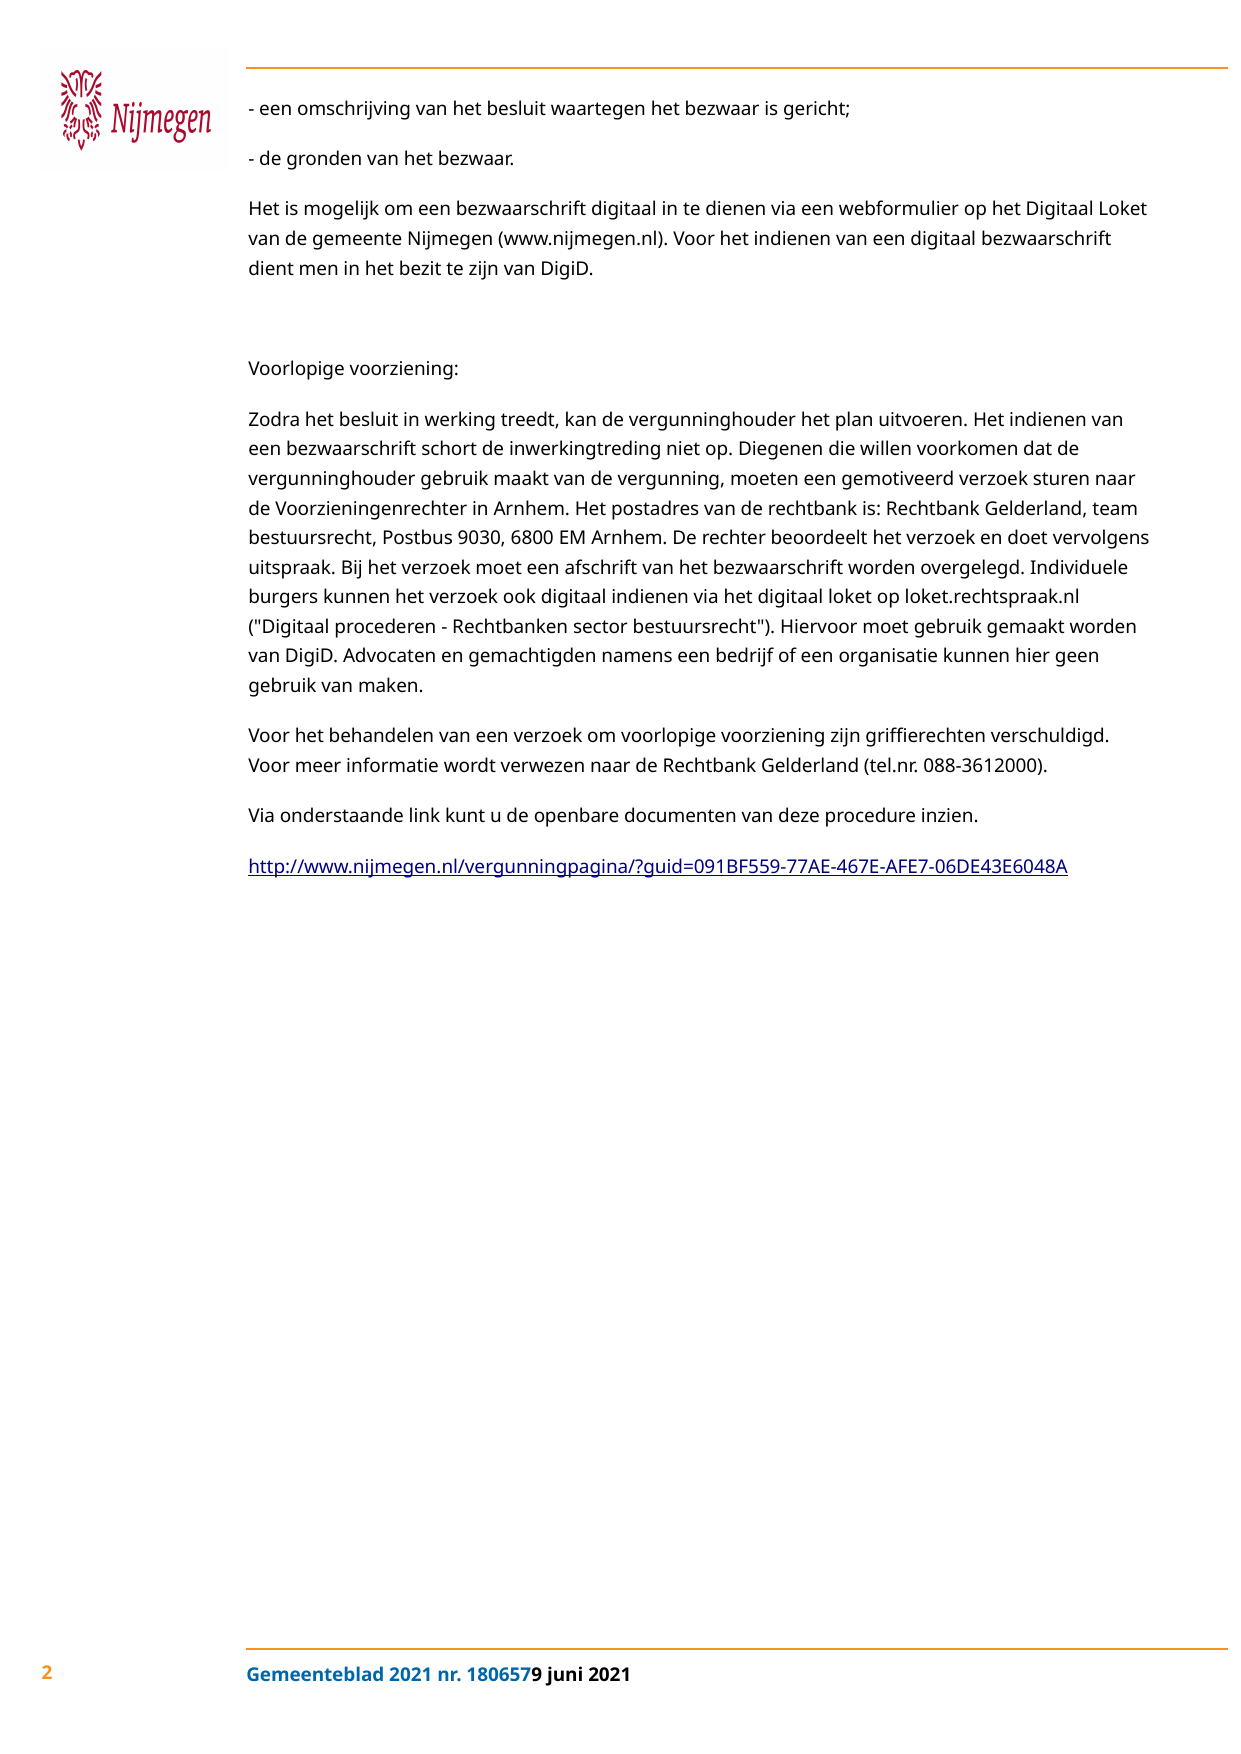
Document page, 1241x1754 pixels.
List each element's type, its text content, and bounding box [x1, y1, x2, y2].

text - de gronden van het bezwaar. [248, 145, 1152, 171]
text Het is mogelijk om een bezwaarschrift digitaal in te dienen via een webformulier op het Digitaal Loket van de gemeente Nijmegen (www.nijmegen.nl). Voor het indienen van een digitaal bezwaarschrift dient men in het bezit te zijn van DigiD. [248, 196, 1152, 281]
text Zodra het besluit in werking treedt, kan de vergunninghouder het plan uitvoeren. Het indienen van een bezwaarschrift schort de inwerkingtreding niet op. Diegenen die willen voorkomen dat de vergunninghouder gebruik maakt van de vergunning, moeten een gemotiveerd verzoek sturen naar de Voorzieningenrechter in Arnhem. Het postadres van de rechtbank is: Rechtbank Gelderland, team bestuursrecht, Postbus 9030, 6800 EM Arnhem. De rechter beoordeelt het verzoek en doet vervolgens uitspraak. Bij het verzoek moet een afschrift van het bezwaarschrift worden overgelegd. Individuele burgers kunnen het verzoek ook digitaal indienen via het digitaal loket op loket.rechtspraak.nl ("Digitaal procederen - Rechtbanken sector bestuursrecht"). Hiervoor moet gebruik gemaakt worden van DigiD. Advocaten en gemachtigden namens een bedrijf of een organisatie kunnen hier geen gebruik van maken. [248, 406, 1152, 698]
text - een omschrijving van het besluit waartegen het bezwaar is gericht; [248, 95, 1152, 121]
text Via onderstaande link kunt u de openbare documenten van deze procedure inzien. [248, 803, 1152, 828]
picture [41, 47, 231, 172]
text http://www.nijmegen.nl/vergunningpagina/?guid=091BF559-77AE-467E-AFE7-06DE43E6048A [248, 853, 1152, 879]
text Voorlopige voorziening: [248, 356, 1152, 381]
text Voor het behandelen van een verzoek om voorlopige voorziening zijn griffierechten verschuldigd. Voor meer informatie wordt verwezen naar de Rechtbank Gelderland (tel.nr. 088-3612000). [248, 723, 1152, 778]
